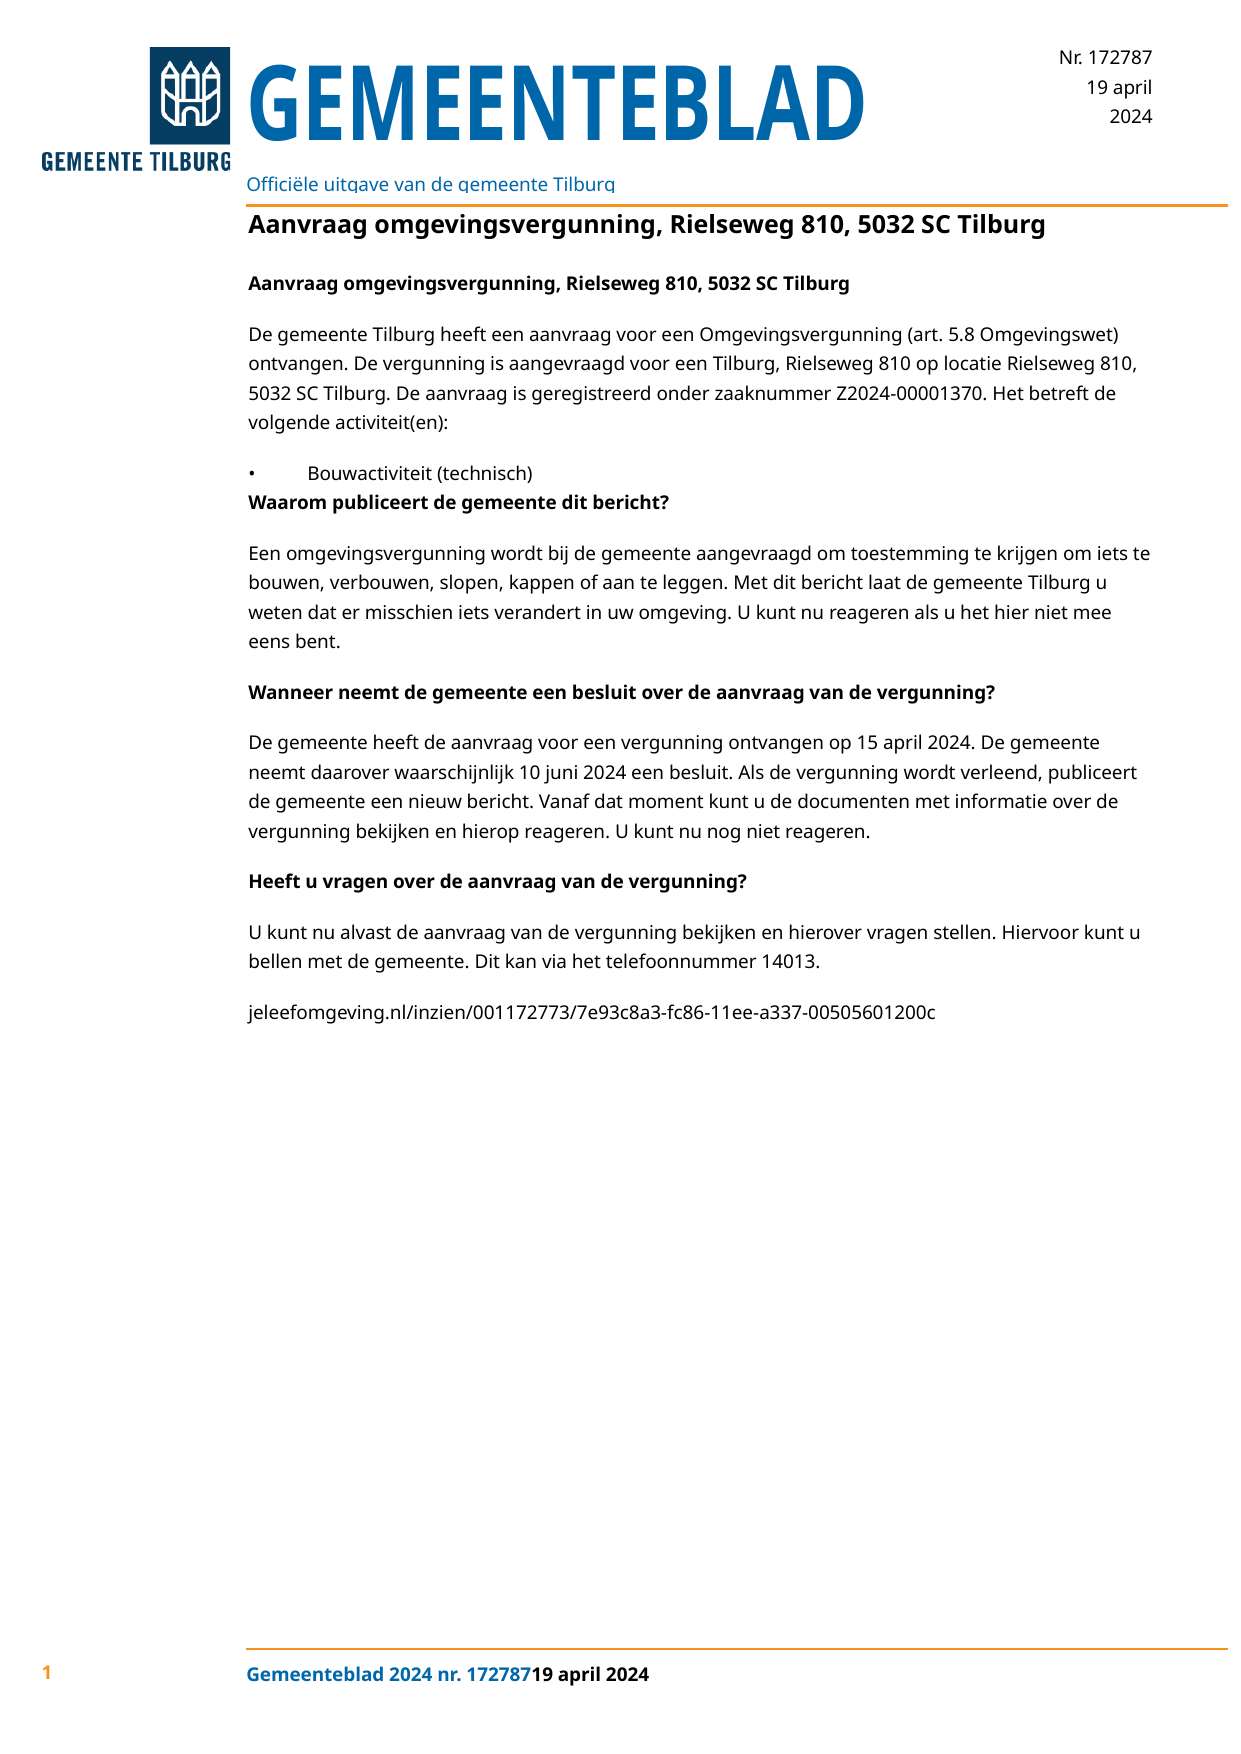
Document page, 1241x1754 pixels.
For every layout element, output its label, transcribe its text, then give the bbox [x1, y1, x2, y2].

text Een omgevingsvergunning wordt bij de gemeente aangevraagd om toestemming te krijgen om iets te bouwen, verbouwen, slopen, kappen of aan te leggen. Met dit bericht laat de gemeente Tilburg u weten dat er misschien iets verandert in uw omgeving. U kunt nu reageren als u het hier niet mee eens bent. [248, 540, 1152, 654]
text De gemeente Tilburg heeft een aanvraag voor een Omgevingsvergunning (art. 5.8 Omgevingswet) ontvangen. De vergunning is aangevraagd voor een Tilburg, Rielseweg 810 op locatie Rielseweg 810, 5032 SC Tilburg. De aanvraag is geregistreerd onder zaaknummer Z2024-00001370. Het betreft de volgende activiteit(en): [248, 321, 1152, 435]
text Aanvraag omgevingsvergunning, Rielseweg 810, 5032 SC Tilburg [248, 207, 1152, 241]
text U kunt nu alvast de aanvraag van de vergunning bekijken en hierover vragen stellen. Hiervoor kunt u bellen met de gemeente. Dit kan via het telefoonnummer 14013. [248, 919, 1152, 974]
text Waarom publiceert de gemeente dit bericht? [248, 489, 1152, 515]
list Bouwactiviteit (technisch) [248, 460, 1152, 486]
text Heeft u vragen over de aanvraag van de vergunning? [248, 869, 1152, 894]
text De gemeente heeft de aanvraag voor een vergunning ontvangen op 15 april 2024. De gemeente neemt daarover waarschijnlijk 10 juni 2024 een besluit. Als de vergunning wordt verleend, publiceert de gemeente een nieuw bericht. Vanaf dat moment kunt u de documenten met informatie over de vergunning bekijken en hierop reageren. U kunt nu nog niet reageren. [248, 729, 1152, 844]
picture [41, 47, 231, 172]
text Wanneer neemt de gemeente een besluit over de aanvraag van de vergunning? [248, 679, 1152, 705]
text jeleefomgeving.nl/inzien/001172773/7e93c8a3-fc86-11ee-a337-00505601200c [248, 999, 1152, 1025]
text Aanvraag omgevingsvergunning, Rielseweg 810, 5032 SC Tilburg [248, 270, 1152, 296]
